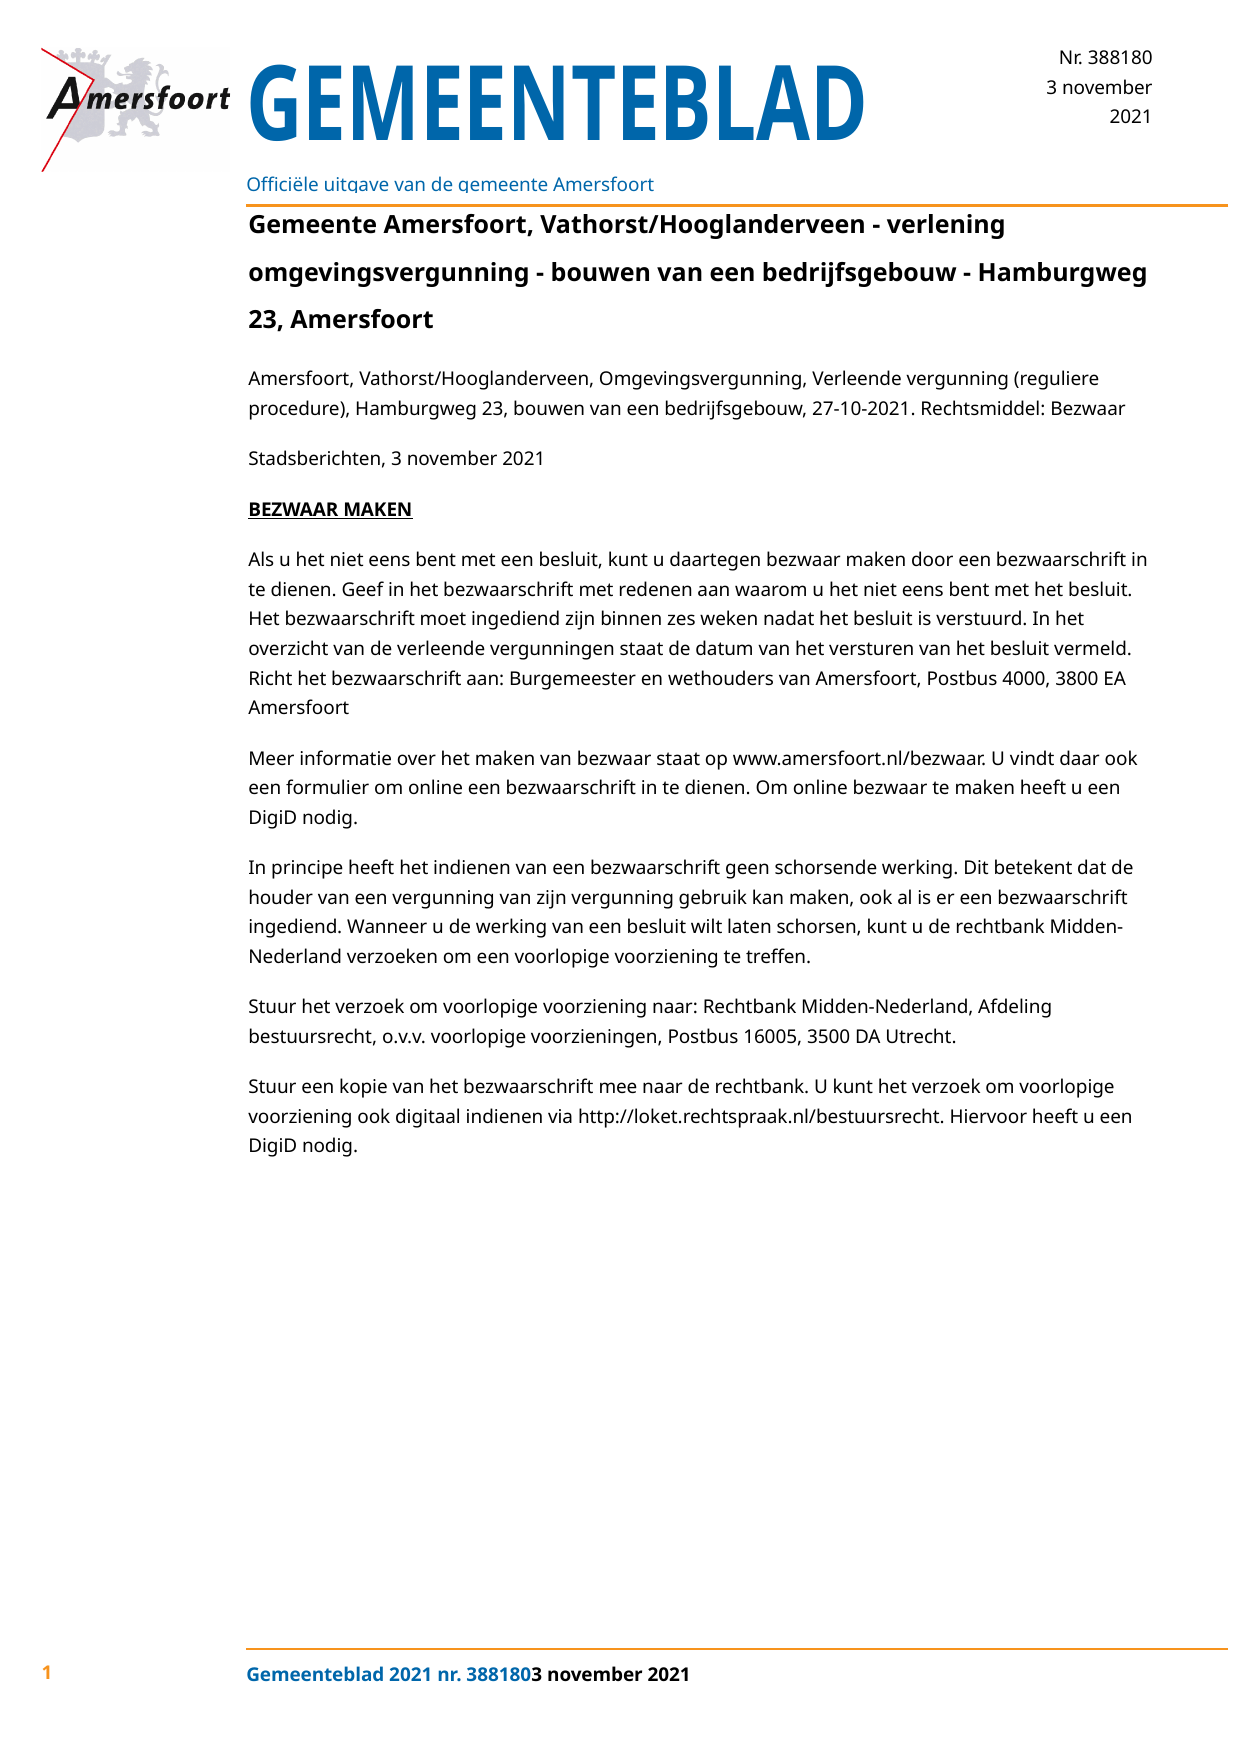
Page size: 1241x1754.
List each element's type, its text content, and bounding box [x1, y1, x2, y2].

text Stuur een kopie van het bezwaarschrift mee naar de rechtbank. U kunt het verzoek om voorlopige voorziening ook digitaal indienen via http://loket.rechtspraak.nl/bestuursrecht. Hiervoor heeft u een DigiD nodig. [248, 1073, 1152, 1158]
text BEZWAAR MAKEN [248, 496, 1152, 522]
text Meer informatie over het maken van bezwaar staat op www.amersfoort.nl/bezwaar. U vindt daar ook een formulier om online een bezwaarschrift in te dienen. Om online bezwaar te maken heeft u een DigiD nodig. [248, 745, 1152, 829]
text Stuur het verzoek om voorlopige voorziening naar: Rechtbank Midden-Nederland, Afdeling bestuursrecht, o.v.v. voorlopige voorzieningen, Postbus 16005, 3500 DA Utrecht. [248, 993, 1152, 1049]
picture [41, 47, 231, 172]
text Stadsberichten, 3 november 2021 [248, 446, 1152, 471]
text Als u het niet eens bent met een besluit, kunt u daartegen bezwaar maken door een bezwaarschrift in te dienen. Geef in het bezwaarschrift met redenen aan waarom u het niet eens bent met het besluit. Het bezwaarschrift moet ingediend zijn binnen zes weken nadat het besluit is verstuurd. In het overzicht van de verleende vergunningen staat de datum van het versturen van het besluit vermeld. Richt het bezwaarschrift aan: Burgemeester en wethouders van Amersfoort, Postbus 4000, 3800 EA Amersfoort [248, 546, 1152, 720]
text Gemeente Amersfoort, Vathorst/Hooglanderveen - verlening omgevingsvergunning - bouwen van een bedrijfsgebouw - Hamburgweg 23, Amersfoort [248, 207, 1152, 336]
text In principe heeft het indienen van een bezwaarschrift geen schorsende werking. Dit betekent dat de houder van een vergunning van zijn vergunning gebruik kan maken, ook al is er een bezwaarschrift ingediend. Wanneer u de werking van een besluit wilt laten schorsen, kunt u de rechtbank Midden-Nederland verzoeken om een voorlopige voorziening te treffen. [248, 854, 1152, 969]
text Amersfoort, Vathorst/Hooglanderveen, Omgevingsvergunning, Verleende vergunning (reguliere procedure), Hamburgweg 23, bouwen van een bedrijfsgebouw, 27-10-2021. Rechtsmiddel: Bezwaar [248, 366, 1152, 421]
